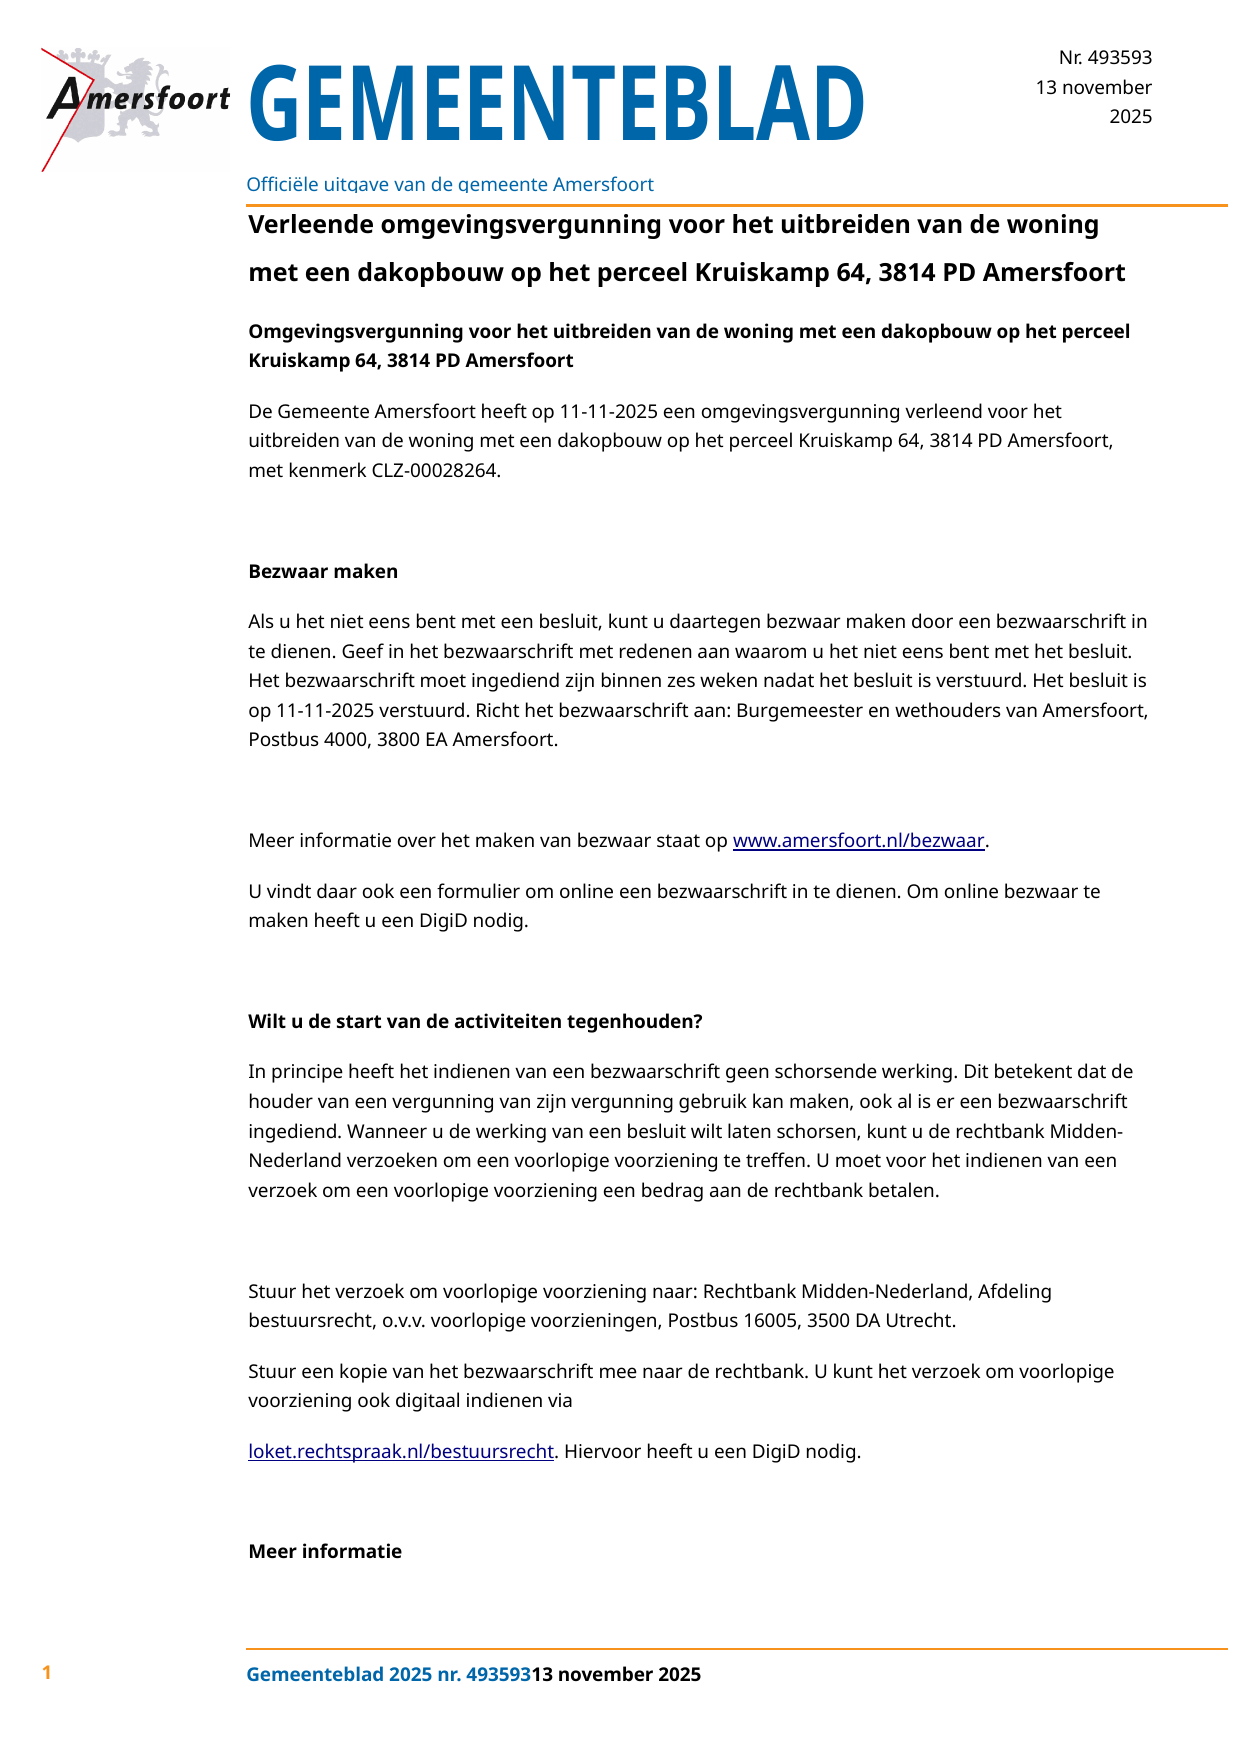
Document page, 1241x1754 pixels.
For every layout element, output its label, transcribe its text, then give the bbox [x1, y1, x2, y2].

picture [41, 47, 231, 172]
text Meer informatie over het maken van bezwaar staat op www.amersfoort.nl/bezwaar. [248, 827, 1152, 853]
text Bezwaar maken [248, 558, 1152, 584]
text Wilt u de start van de activiteiten tegenhouden? [248, 1008, 1152, 1034]
text Meer informatie [248, 1539, 1152, 1564]
text In principe heeft het indienen van een bezwaarschrift geen schorsende werking. Dit betekent dat de houder van een vergunning van zijn vergunning gebruik kan maken, ook al is er een bezwaarschrift ingediend. Wanneer u de werking van een besluit wilt laten schorsen, kunt u de rechtbank Midden-Nederland verzoeken om een voorlopige voorziening te treffen. U moet voor het indienen van een verzoek om een voorlopige voorziening een bedrag aan de rechtbank betalen. [248, 1059, 1152, 1203]
text Stuur het verzoek om voorlopige voorziening naar: Rechtbank Midden-Nederland, Afdeling bestuursrecht, o.v.v. voorlopige voorzieningen, Postbus 16005, 3500 DA Utrecht. [248, 1278, 1152, 1333]
text Stuur een kopie van het bezwaarschrift mee naar de rechtbank. U kunt het verzoek om voorlopige voorziening ook digitaal indienen via [248, 1358, 1152, 1413]
text Omgevingsvergunning voor het uitbreiden van de woning met een dakopbouw op het perceel Kruiskamp 64, 3814 PD Amersfoort [248, 318, 1152, 373]
text De Gemeente Amersfoort heeft op 11-11-2025 een omgevingsvergunning verleend voor het uitbreiden van de woning met een dakopbouw op het perceel Kruiskamp 64, 3814 PD Amersfoort, met kenmerk CLZ-00028264. [248, 398, 1152, 483]
text U vindt daar ook een formulier om online een bezwaarschrift in te dienen. Om online bezwaar te maken heeft u een DigiD nodig. [248, 878, 1152, 933]
text Als u het niet eens bent met een besluit, kunt u daartegen bezwaar maken door een bezwaarschrift in te dienen. Geef in het bezwaarschrift met redenen aan waarom u het niet eens bent met het besluit. Het bezwaarschrift moet ingediend zijn binnen zes weken nadat het besluit is verstuurd. Het besluit is op 11-11-2025 verstuurd. Richt het bezwaarschrift aan: Burgemeester en wethouders van Amersfoort, Postbus 4000, 3800 EA Amersfoort. [248, 608, 1152, 752]
text loket.rechtspraak.nl/bestuursrecht. Hiervoor heeft u een DigiD nodig. [248, 1438, 1152, 1464]
text Verleende omgevingsvergunning voor het uitbreiden van de woning met een dakopbouw op het perceel Kruiskamp 64, 3814 PD Amersfoort [248, 207, 1152, 288]
